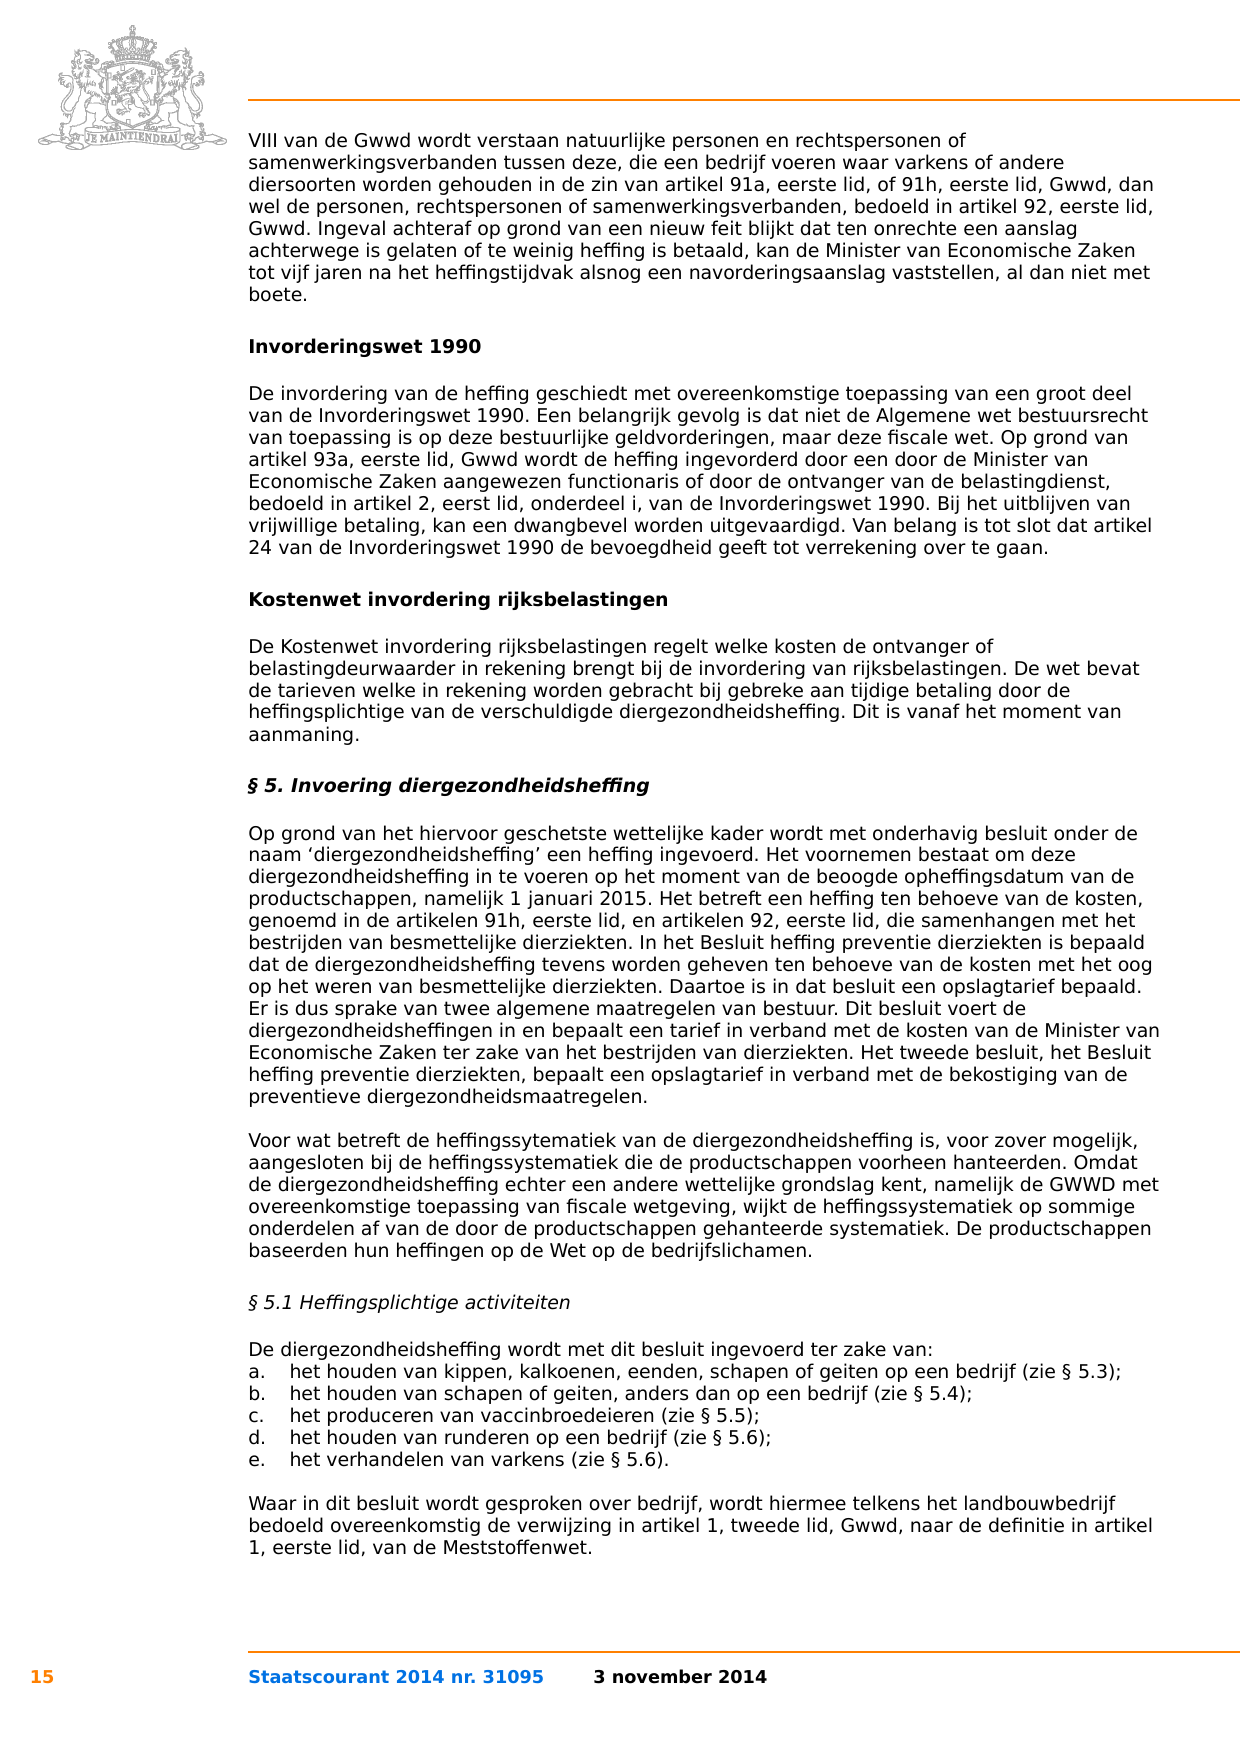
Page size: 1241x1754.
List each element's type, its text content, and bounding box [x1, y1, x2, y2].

subtitle § 5.1 Heffingsplichtige activiteiten [248, 1292, 1163, 1314]
picture [38, 25, 227, 150]
text e. het verhandelen van varkens (zie § 5.6). [248, 1449, 1163, 1471]
text De diergezondheidsheffing wordt met dit besluit ingevoerd ter zake van: [248, 1339, 1163, 1361]
text a. het houden van kippen, kalkoenen, eenden, schapen of geiten op een bedrijf (zie § 5.3); [248, 1361, 1163, 1383]
text VIII van de Gwwd wordt verstaan natuurlijke personen en rechtspersonen of samenwerkingsverbanden tussen deze, die een bedrijf voeren waar varkens of andere diersoorten worden gehouden in de zin van artikel 91a, eerste lid, of 91h, eerste lid, Gwwd, dan wel de personen, rechtspersonen of samenwerkingsverbanden, bedoeld in artikel 92, eerste lid, Gwwd. Ingeval achteraf op grond van een nieuw feit blijkt dat ten onrechte een aanslag achterwege is gelaten of te weinig heffing is betaald, kan de Minister van Economische Zaken tot vijf jaren na het heffingstijdvak alsnog een navorderingsaanslag vaststellen, al dan niet met boete. [248, 130, 1163, 306]
text b. het houden van schapen of geiten, anders dan op een bedrijf (zie § 5.4); [248, 1383, 1163, 1405]
subtitle Kostenwet invordering rijksbelastingen [248, 588, 1163, 611]
text Op grond van het hiervoor geschetste wettelijke kader wordt met onderhavig besluit onder de naam ‘diergezondheidsheffing’ een heffing ingevoerd. Het voornemen bestaat om deze diergezondheidsheffing in te voeren op het moment van de beoogde opheffingsdatum van de productschappen, namelijk 1 januari 2015. Het betreft een heffing ten behoeve van de kosten, genoemd in de artikelen 91h, eerste lid, en artikelen 92, eerste lid, die samenhangen met het bestrijden van besmettelijke dierziekten. In het Besluit heffing preventie dierziekten is bepaald dat de diergezondheidsheffing tevens worden geheven ten behoeve van de kosten met het oog op het weren van besmettelijke dierziekten. Daartoe is in dat besluit een opslagtarief bepaald. [248, 822, 1163, 998]
text Er is dus sprake van twee algemene maatregelen van bestuur. Dit besluit voert de diergezondheidsheffingen in en bepaalt een tarief in verband met de kosten van de Minister van Economische Zaken ter zake van het bestrijden van dierziekten. Het tweede besluit, het Besluit heffing preventie dierziekten, bepaalt een opslagtarief in verband met de bekostiging van de preventieve diergezondheidsmaatregelen. [248, 998, 1163, 1108]
text d. het houden van runderen op een bedrijf (zie § 5.6); [248, 1427, 1163, 1449]
text c. het produceren van vaccinbroedeieren (zie § 5.5); [248, 1405, 1163, 1427]
text De invordering van de heffing geschiedt met overeenkomstige toepassing van een groot deel van de Invorderingswet 1990. Een belangrijk gevolg is dat niet de Algemene wet bestuursrecht van toepassing is op deze bestuurlijke geldvorderingen, maar deze fiscale wet. Op grond van artikel 93a, eerste lid, Gwwd wordt de heffing ingevorderd door een door de Minister van Economische Zaken aangewezen functionaris of door de ontvanger van de belastingdienst, bedoeld in artikel 2, eerst lid, onderdeel i, van de Invorderingswet 1990. Bij het uitblijven van vrijwillige betaling, kan een dwangbevel worden uitgevaardigd. Van belang is tot slot dat artikel 24 van de Invorderingswet 1990 de bevoegdheid geeft tot verrekening over te gaan. [248, 383, 1163, 558]
text De Kostenwet invordering rijksbelastingen regelt welke kosten de ontvanger of belastingdeurwaarder in rekening brengt bij de invordering van rijksbelastingen. De wet bevat de tarieven welke in rekening worden gebracht bij gebreke aan tijdige betaling door de heffingsplichtige van de verschuldigde diergezondheidsheffing. Dit is vanaf het moment van aanmaning. [248, 636, 1163, 745]
subtitle Invorderingswet 1990 [248, 336, 1163, 358]
text Waar in dit besluit wordt gesproken over bedrijf, wordt hiermee telkens het landbouwbedrijf bedoeld overeenkomstig de verwijzing in artikel 1, tweede lid, Gwwd, naar de definitie in artikel 1, eerste lid, van de Meststoffenwet. [248, 1493, 1163, 1558]
text Voor wat betreft de heffingssytematiek van de diergezondheidsheffing is, voor zover mogelijk, aangesloten bij de heffingssystematiek die de productschappen voorheen hanteerden. Omdat de diergezondheidsheffing echter een andere wettelijke grondslag kent, namelijk de GWWD met overeenkomstige toepassing van fiscale wetgeving, wijkt de heffingssystematiek op sommige onderdelen af van de door de productschappen gehanteerde systematiek. De productschappen baseerden hun heffingen op de Wet op de bedrijfslichamen. [248, 1130, 1163, 1262]
subtitle § 5. Invoering diergezondheidsheffing [248, 775, 1163, 797]
